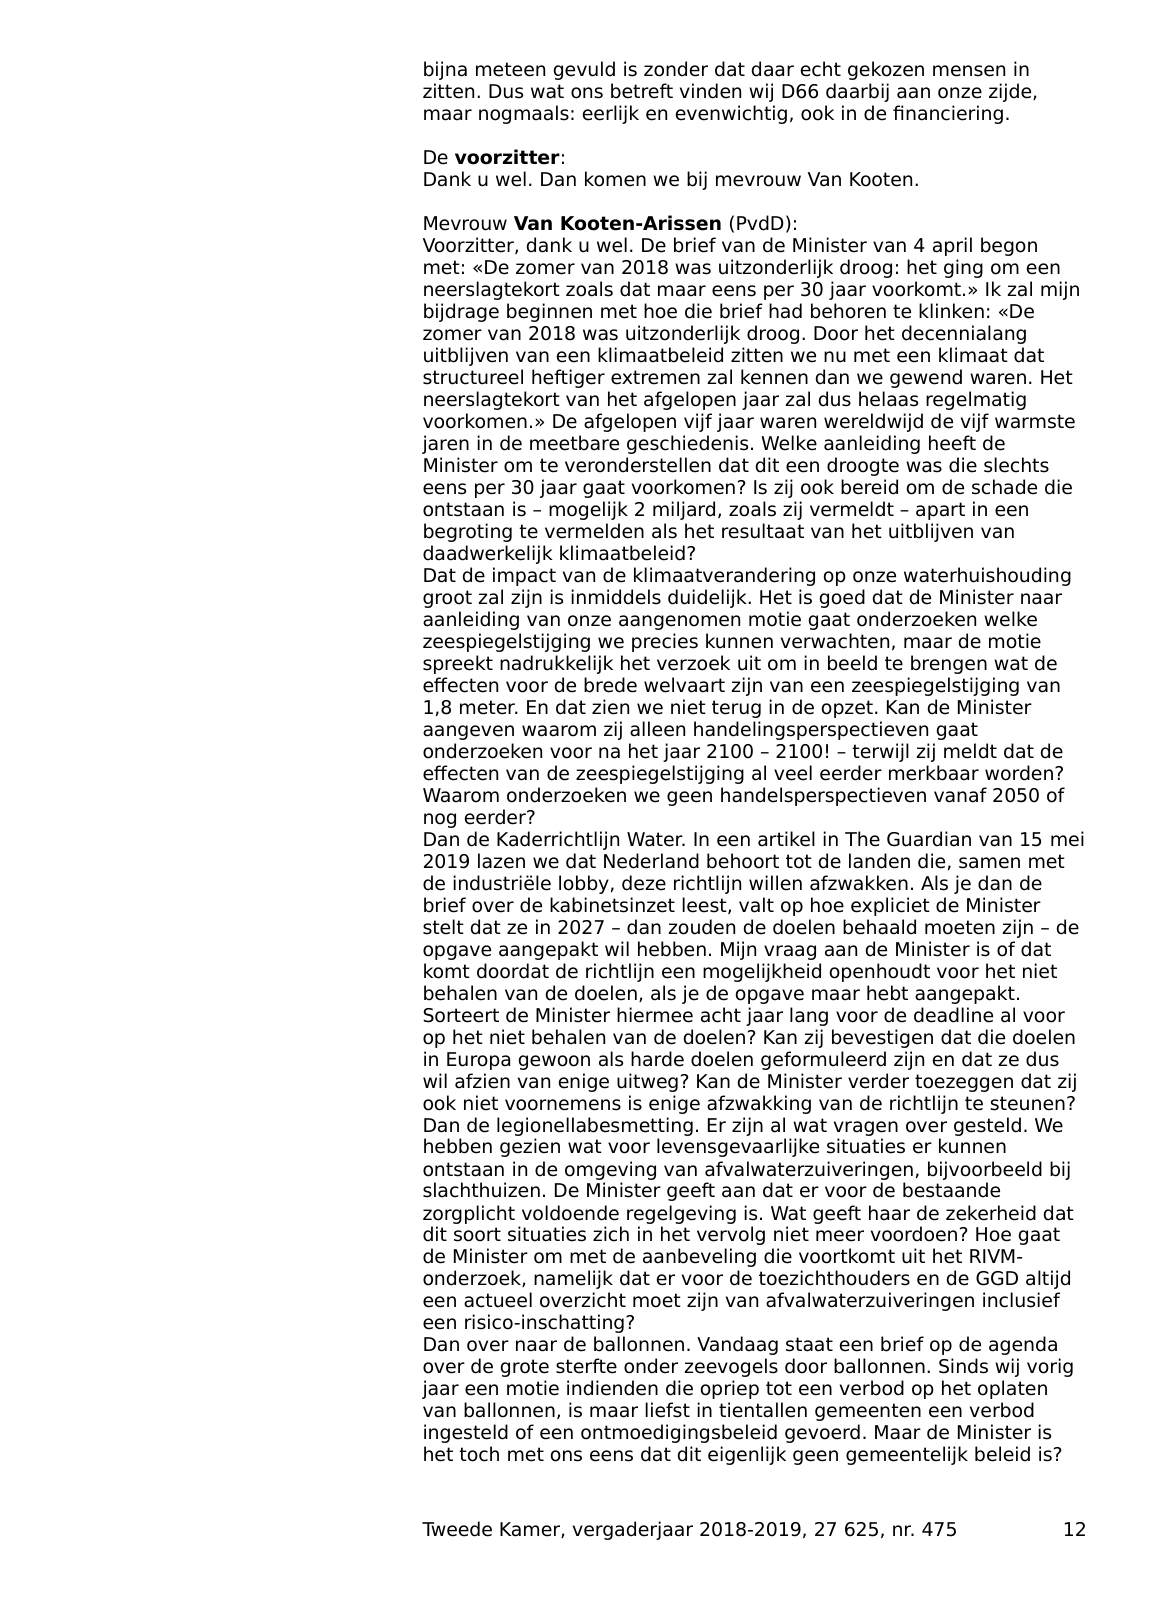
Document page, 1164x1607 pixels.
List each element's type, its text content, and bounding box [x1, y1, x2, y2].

text Dan de Kaderrichtlijn Water. In een artikel in The Guardian van 15 mei 2019 lazen we dat Nederland behoort tot de landen die, samen met de industriële lobby, deze richtlijn willen afzwakken. Als je dan de brief over de kabinetsinzet leest, valt op hoe expliciet de Minister stelt dat ze in 2027 – dan zouden de doelen behaald moeten zijn – de opgave aangepakt wil hebben. Mijn vraag aan de Minister is of dat komt doordat de richtlijn een mogelijkheid openhoudt voor het niet behalen van de doelen, als je de opgave maar hebt aangepakt. Sorteert de Minister hiermee acht jaar lang voor de deadline al voor op het niet behalen van de doelen? Kan zij bevestigen dat die doelen in Europa gewoon als harde doelen geformuleerd zijn en dat ze dus wil afzien van enige uitweg? Kan de Minister verder toezeggen dat zij ook niet voornemens is enige afzwakking van de richtlijn te steunen? [422, 829, 1087, 1114]
text Dan over naar de ballonnen. Vandaag staat een brief op de agenda over de grote sterfte onder zeevogels door ballonnen. Sinds wij vorig jaar een motie indienden die opriep tot een verbod op het oplaten van ballonnen, is maar liefst in tientallen gemeenten een verbod ingesteld of een ontmoedigingsbeleid gevoerd. Maar de Minister is het toch met ons eens dat dit eigenlijk geen gemeentelijk beleid is? [422, 1334, 1087, 1466]
text Mevrouw Van Kooten-Arissen (PvdD): [422, 213, 1087, 235]
text Dat de impact van de klimaatverandering op onze waterhuishouding groot zal zijn is inmiddels duidelijk. Het is goed dat de Minister naar aanleiding van onze aangenomen motie gaat onderzoeken welke zeespiegelstijging we precies kunnen verwachten, maar de motie spreekt nadrukkelijk het verzoek uit om in beeld te brengen wat de effecten voor de brede welvaart zijn van een zeespiegelstijging van 1,8 meter. En dat zien we niet terug in de opzet. Kan de Minister aangeven waarom zij alleen handelingsperspectieven gaat onderzoeken voor na het jaar 2100 – 2100! – terwijl zij meldt dat de effecten van de zeespiegelstijging al veel eerder merkbaar worden? Waarom onderzoeken we geen handelsperspectieven vanaf 2050 of nog eerder? [422, 565, 1087, 829]
text Dank u wel. Dan komen we bij mevrouw Van Kooten. [422, 169, 1087, 191]
text De voorzitter: [422, 147, 1087, 169]
text Dan de legionellabesmetting. Er zijn al wat vragen over gesteld. We hebben gezien wat voor levensgevaarlijke situaties er kunnen ontstaan in de omgeving van afvalwaterzuiveringen, bijvoorbeeld bij slachthuizen. De Minister geeft aan dat er voor de bestaande zorgplicht voldoende regelgeving is. Wat geeft haar de zekerheid dat dit soort situaties zich in het vervolg niet meer voordoen? Hoe gaat de Minister om met de aanbeveling die voortkomt uit het RIVM-onderzoek, namelijk dat er voor de toezichthouders en de GGD altijd een actueel overzicht moet zijn van afvalwaterzuiveringen inclusief een risico-inschatting? [422, 1114, 1087, 1334]
text Voorzitter, dank u wel. De brief van de Minister van 4 april begon met: «De zomer van 2018 was uitzonderlijk droog: het ging om een neerslagtekort zoals dat maar eens per 30 jaar voorkomt.» Ik zal mijn bijdrage beginnen met hoe die brief had behoren te klinken: «De zomer van 2018 was uitzonderlijk droog. Door het decennialang uitblijven van een klimaatbeleid zitten we nu met een klimaat dat structureel heftiger extremen zal kennen dan we gewend waren. Het neerslagtekort van het afgelopen jaar zal dus helaas regelmatig voorkomen.» De afgelopen vijf jaar waren wereldwijd de vijf warmste jaren in de meetbare geschiedenis. Welke aanleiding heeft de Minister om te veronderstellen dat dit een droogte was die slechts eens per 30 jaar gaat voorkomen? Is zij ook bereid om de schade die ontstaan is – mogelijk 2 miljard, zoals zij vermeldt – apart in een begroting te vermelden als het resultaat van het uitblijven van daadwerkelijk klimaatbeleid? [422, 235, 1087, 565]
text bijna meteen gevuld is zonder dat daar echt gekozen mensen in zitten. Dus wat ons betreft vinden wij D66 daarbij aan onze zijde, maar nogmaals: eerlijk en evenwichtig, ook in de financiering. [422, 59, 1087, 125]
